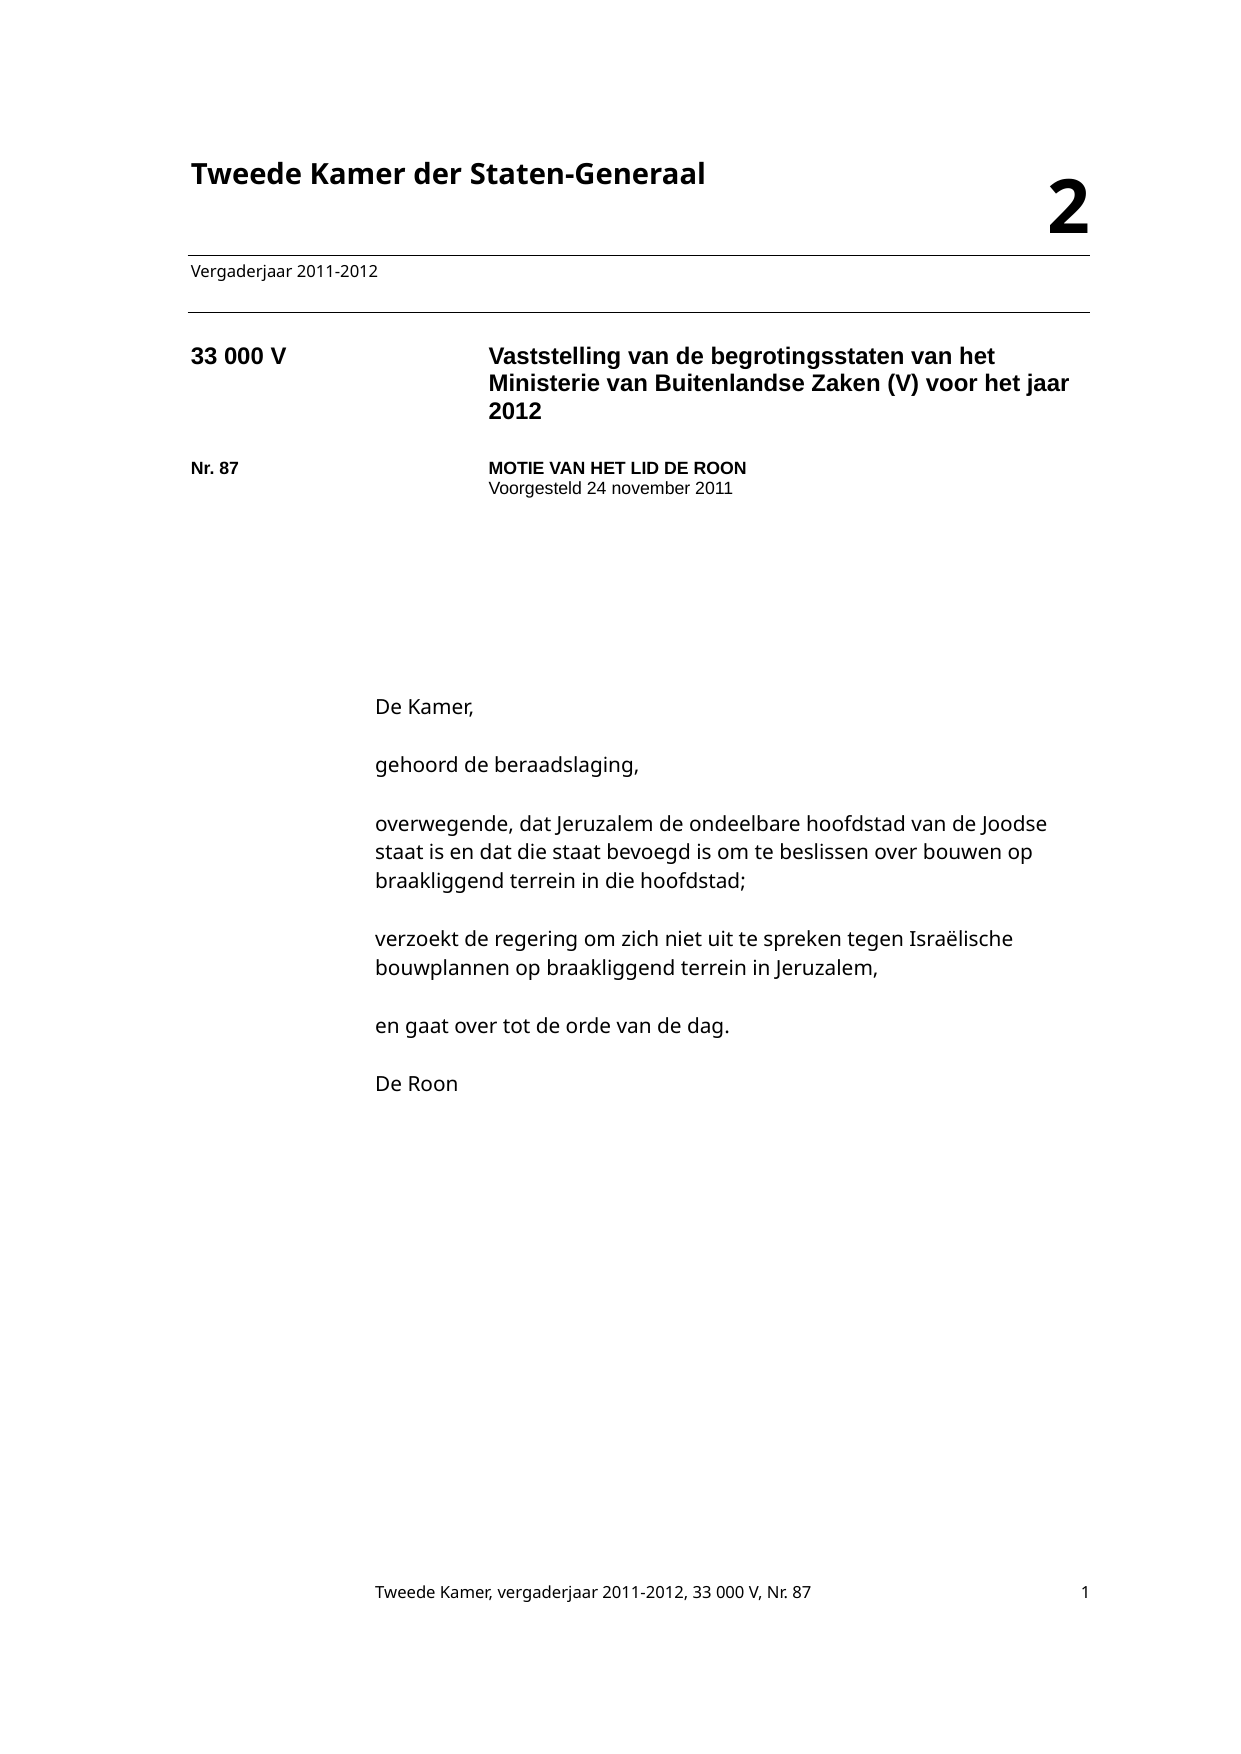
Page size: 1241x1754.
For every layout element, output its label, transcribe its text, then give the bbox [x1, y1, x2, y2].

table_cell [485, 313, 1090, 339]
table_header 2 [910, 150, 1090, 255]
table_cell Vaststelling van de begrotingsstaten van het Ministerie van Buitenlandse Zaken (V) voor het jaar 2012 [485, 339, 1090, 454]
text en gaat over tot de orde van de dag. [375, 1011, 1090, 1039]
text gehoord de beraadslaging, [375, 751, 1090, 779]
table_cell Nr. 87 [188, 455, 485, 573]
table_cell MOTIE VAN HET LID DE ROON Voorgesteld 24 november 2011 [485, 455, 1090, 573]
table_cell [188, 313, 485, 339]
text overwegende, dat Jeruzalem de ondeelbare hoofdstad van de Joodse staat is en dat die staat bevoegd is om te beslissen over bouwen op braakliggend terrein in die hoofdstad; [375, 809, 1090, 894]
table_header Tweede Kamer der Staten-Generaal [188, 150, 909, 255]
text De Roon [375, 1069, 1090, 1098]
text De Kamer, [375, 692, 1090, 721]
text verzoekt de regering om zich niet uit te spreken tegen Israëlische bouwplannen op braakliggend terrein in Jeruzalem, [375, 924, 1090, 981]
table_cell Vergaderjaar 2011-2012 [188, 256, 485, 312]
table_cell [485, 256, 1090, 312]
table_cell 33 000 V [188, 339, 485, 454]
